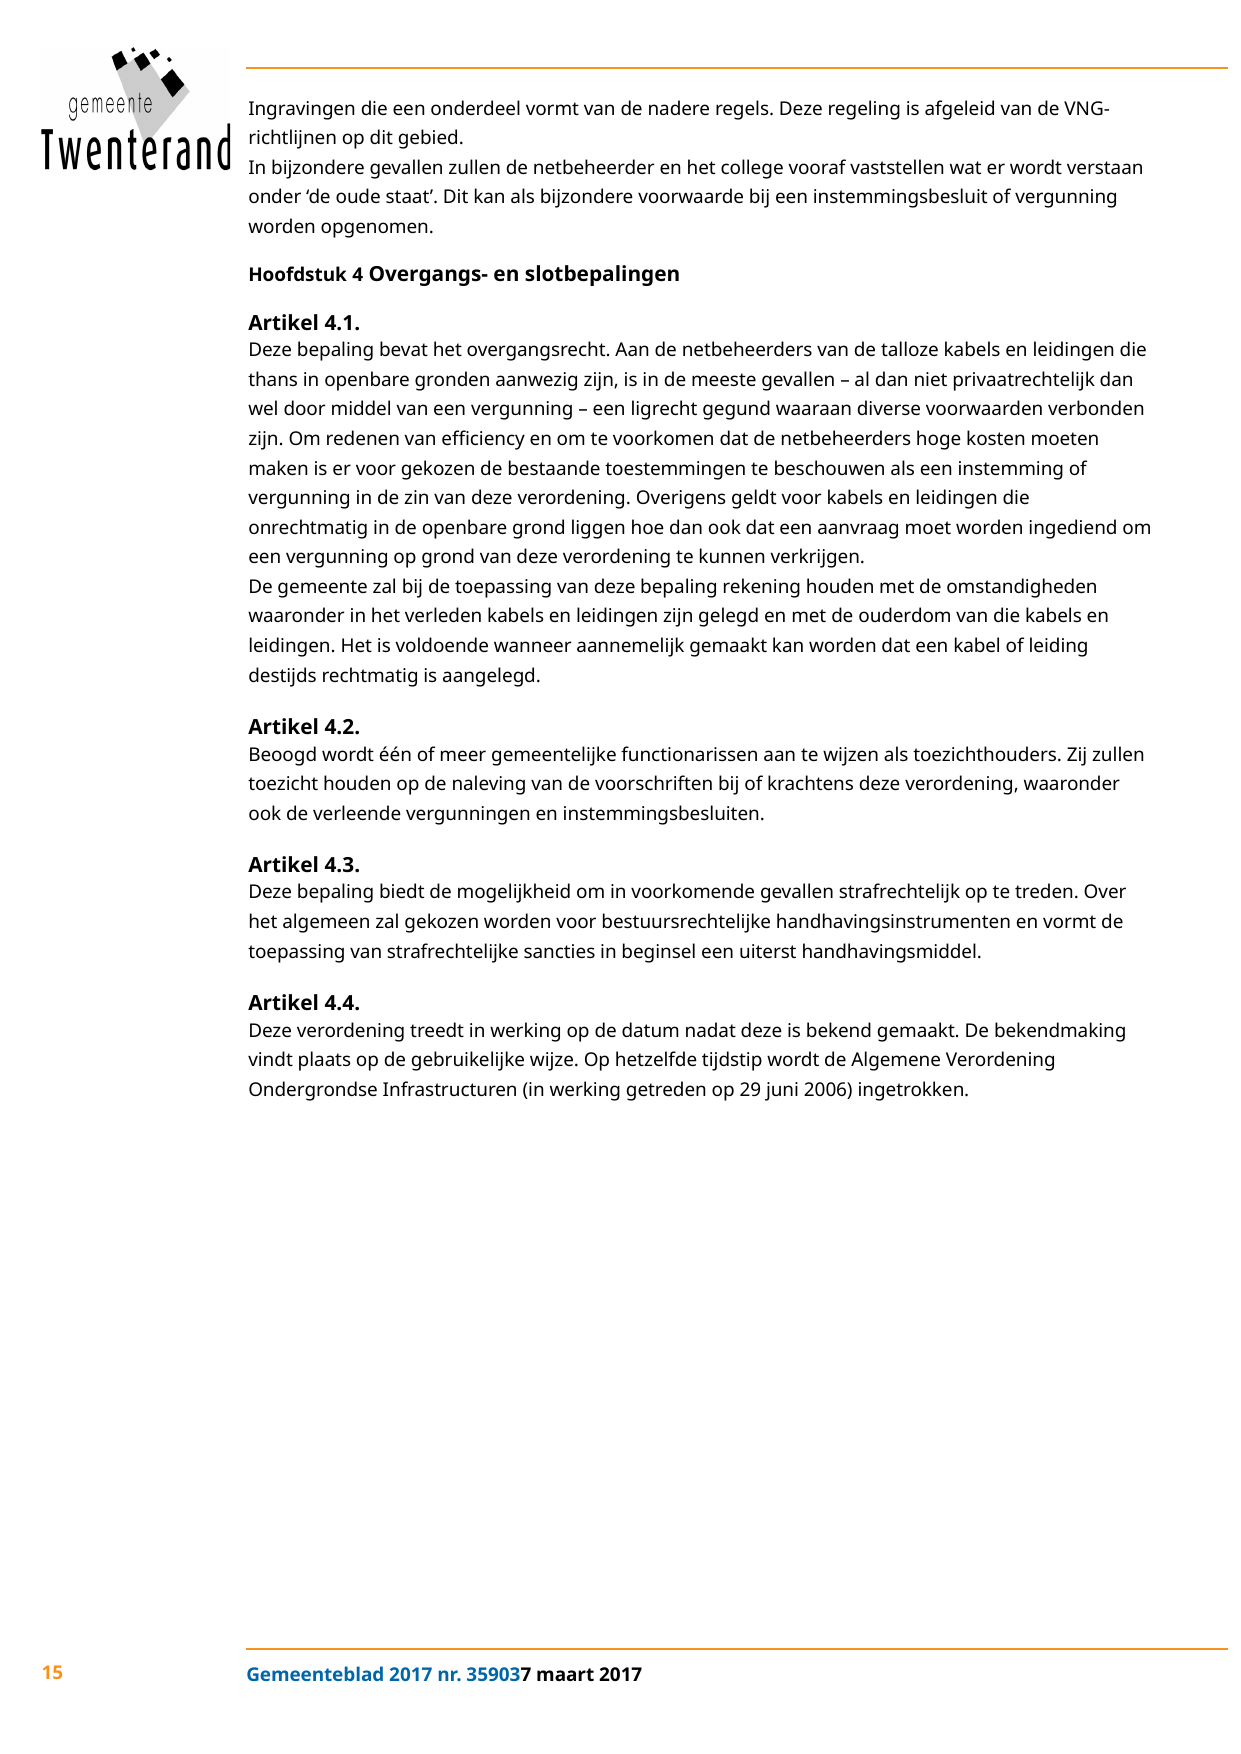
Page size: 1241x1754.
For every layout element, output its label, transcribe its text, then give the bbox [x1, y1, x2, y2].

text Artikel 4.4. [248, 988, 1152, 1017]
text Artikel 4.2. [248, 712, 1152, 741]
text In bijzondere gevallen zullen de netbeheerder en het college vooraf vaststellen wat er wordt verstaan onder ‘de oude staat’. Dit kan als bijzondere voorwaarde bij een instemmingsbesluit of vergunning worden opgenomen. [248, 154, 1152, 239]
text Deze bepaling biedt de mogelijkheid om in voorkomende gevallen strafrechtelijk op te treden. Over het algemeen zal gekozen worden voor bestuursrechtelijke handhavingsinstrumenten en vormt de toepassing van strafrechtelijke sancties in beginsel een uiterst handhavingsmiddel. [248, 879, 1152, 964]
text Beoogd wordt één of meer gemeentelijke functionarissen aan te wijzen als toezichthouders. Zij zullen toezicht houden op de naleving van de voorschriften bij of krachtens deze verordening, waaronder ook de verleende vergunningen en instemmingsbesluiten. [248, 741, 1152, 826]
picture [41, 47, 231, 172]
text Ingravingen die een onderdeel vormt van de nadere regels. Deze regeling is afgeleid van de VNG-richtlijnen op dit gebied. [248, 95, 1152, 150]
text Artikel 4.1. [248, 308, 1152, 336]
text De gemeente zal bij de toepassing van deze bepaling rekening houden met de omstandigheden waaronder in het verleden kabels en leidingen zijn gelegd en met de ouderdom van die kabels en leidingen. Het is voldoende wanneer aannemelijk gemaakt kan worden dat een kabel of leiding destijds rechtmatig is aangelegd. [248, 573, 1152, 688]
text Deze bepaling bevat het overgangsrecht. Aan de netbeheerders van de talloze kabels en leidingen die thans in openbare gronden aanwezig zijn, is in de meeste gevallen – al dan niet privaatrechtelijk dan wel door middel van een vergunning – een ligrecht gegund waaraan diverse voorwaarden verbonden zijn. Om redenen van efficiency en om te voorkomen dat de netbeheerders hoge kosten moeten maken is er voor gekozen de bestaande toestemmingen te beschouwen als een instemming of vergunning in de zin van deze verordening. Overigens geldt voor kabels en leidingen die onrechtmatig in de openbare grond liggen hoe dan ook dat een aanvraag moet worden ingediend om een vergunning op grond van deze verordening te kunnen verkrijgen. [248, 336, 1152, 569]
text Artikel 4.3. [248, 850, 1152, 879]
text Hoofdstuk 4 Overgangs- en slotbepalingen [248, 259, 1152, 287]
text Deze verordening treedt in werking op de datum nadat deze is bekend gemaakt. De bekendmaking vindt plaats op de gebruikelijke wijze. Op hetzelfde tijdstip wordt de Algemene Verordening Ondergrondse Infrastructuren (in werking getreden op 29 juni 2006) ingetrokken. [248, 1017, 1152, 1102]
